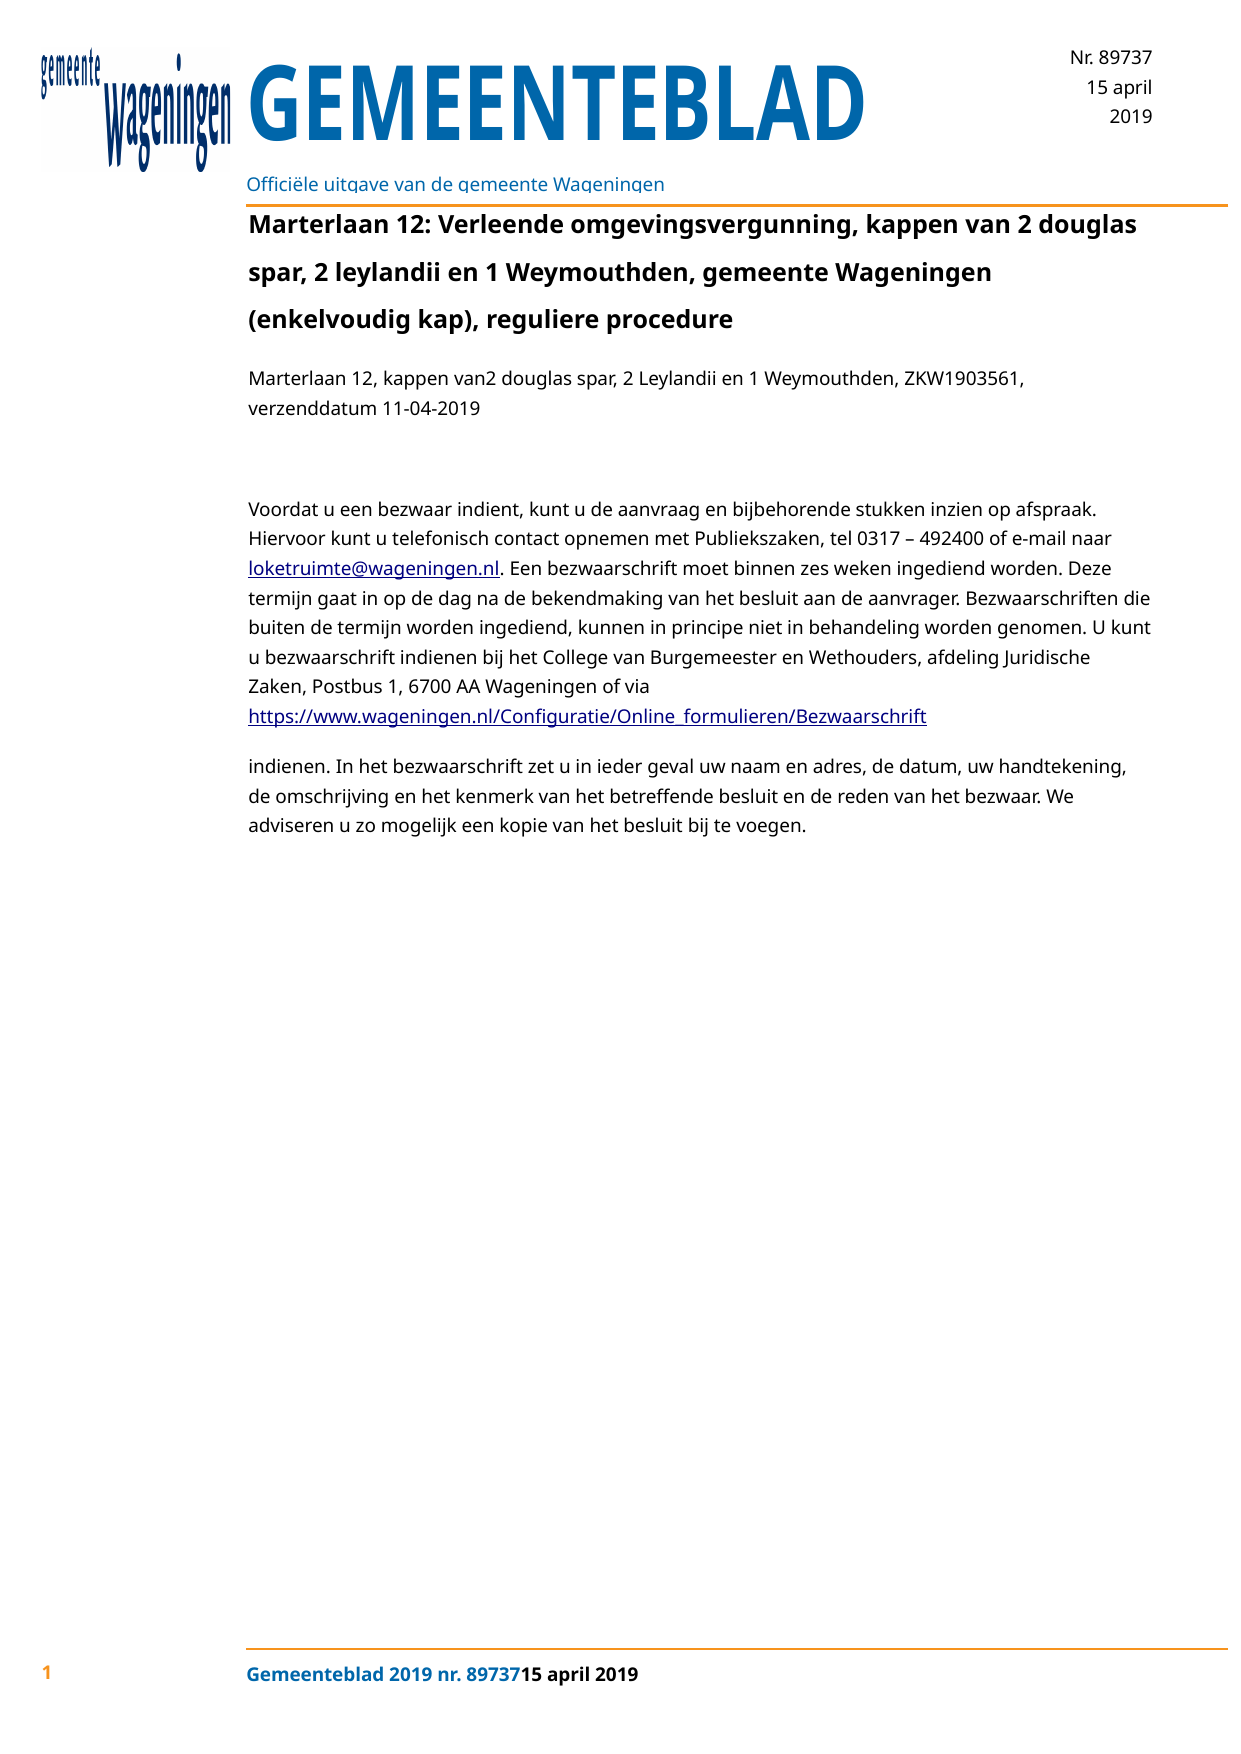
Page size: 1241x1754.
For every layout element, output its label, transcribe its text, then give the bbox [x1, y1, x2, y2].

picture [41, 47, 231, 172]
text Marterlaan 12, kappen van2 douglas spar, 2 Leylandii en 1 Weymouthden, ZKW1903561, verzenddatum 11-04-2019 [248, 366, 1152, 421]
text Voordat u een bezwaar indient, kunt u de aanvraag en bijbehorende stukken inzien op afspraak. Hiervoor kunt u telefonisch contact opnemen met Publiekszaken, tel 0317 – 492400 of e-mail naar loketruimte@wageningen.nl. Een bezwaarschrift moet binnen zes weken ingediend worden. Deze termijn gaat in op de dag na de bekendmaking van het besluit aan de aanvrager. Bezwaarschriften die buiten de termijn worden ingediend, kunnen in principe niet in behandeling worden genomen. U kunt u bezwaarschrift indienen bij het College van Burgemeester en Wethouders, afdeling Juridische Zaken, Postbus 1, 6700 AA Wageningen of via https://www.wageningen.nl/Configuratie/Online_formulieren/Bezwaarschrift [248, 496, 1152, 729]
text indienen. In het bezwaarschrift zet u in ieder geval uw naam en adres, de datum, uw handtekening, de omschrijving en het kenmerk van het betreffende besluit en de reden van het bezwaar. We adviseren u zo mogelijk een kopie van het besluit bij te voegen. [248, 753, 1152, 838]
text Marterlaan 12: Verleende omgevingsvergunning, kappen van 2 douglas spar, 2 leylandii en 1 Weymouthden, gemeente Wageningen (enkelvoudig kap), reguliere procedure [248, 207, 1152, 336]
